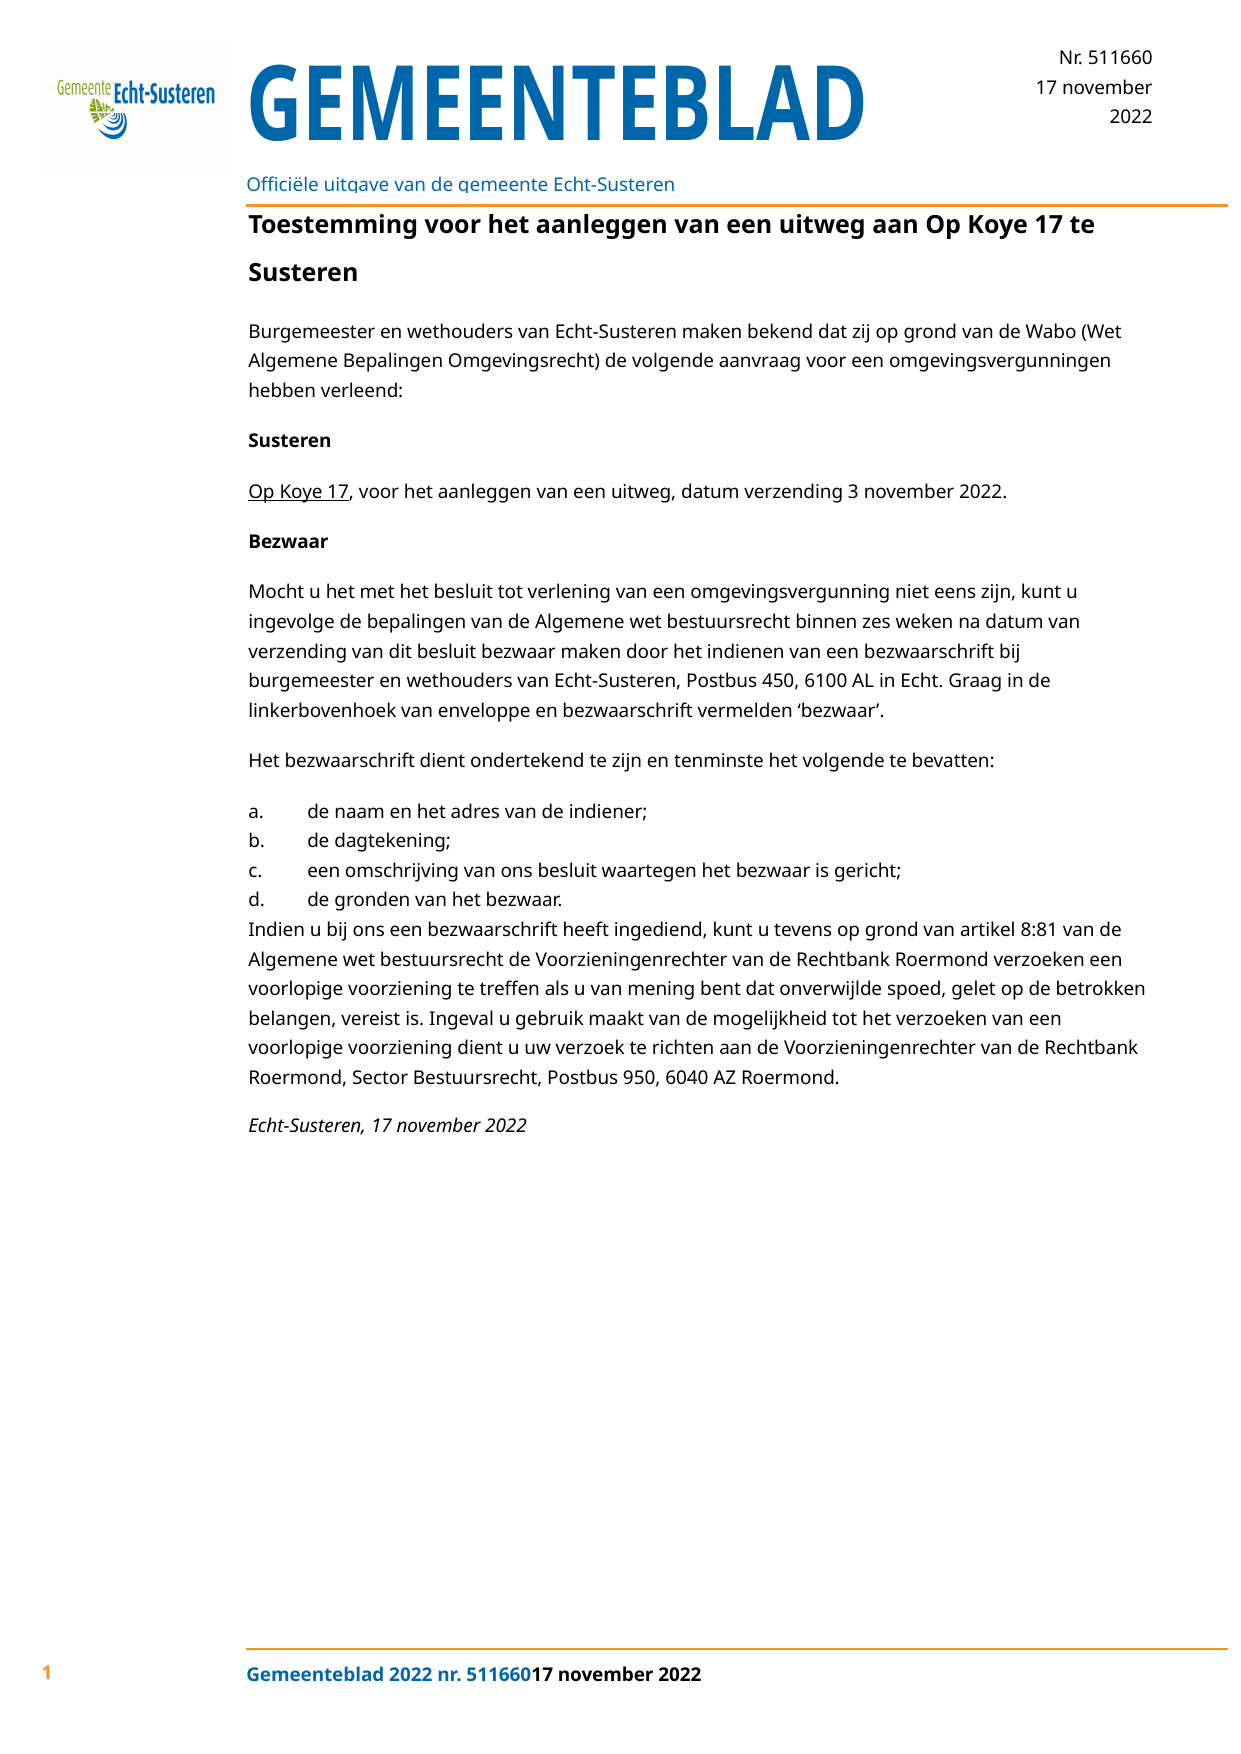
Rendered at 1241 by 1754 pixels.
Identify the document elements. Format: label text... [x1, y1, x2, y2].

text Bezwaar [248, 528, 1152, 554]
text Susteren [248, 427, 1152, 453]
list een omschrijving van ons besluit waartegen het bezwaar is gericht; [248, 857, 1152, 883]
text Op Koye 17, voor het aanleggen van een uitweg, datum verzending 3 november 2022. [248, 478, 1152, 504]
list de naam en het adres van de indiener; [248, 798, 1152, 824]
list de gronden van het bezwaar. [248, 887, 1152, 912]
text Het bezwaarschrift dient ondertekend te zijn en tenminste het volgende te bevatten: [248, 747, 1152, 773]
text Echt-Susteren, 17 november 2022 [248, 1112, 1152, 1138]
text Mocht u het met het besluit tot verlening van een omgevingsvergunning niet eens zijn, kunt u ingevolge de bepalingen van de Algemene wet bestuursrecht binnen zes weken na datum van verzending van dit besluit bezwaar maken door het indienen van een bezwaarschrift bij burgemeester en wethouders van Echt-Susteren, Postbus 450, 6100 AL in Echt. Graag in de linkerbovenhoek van enveloppe en bezwaarschrift vermelden ‘bezwaar’. [248, 579, 1152, 723]
text Toestemming voor het aanleggen van een uitweg aan Op Koye 17 te Susteren [248, 207, 1152, 288]
list de dagtekening; [248, 827, 1152, 853]
text Burgemeester en wethouders van Echt-Susteren maken bekend dat zij op grond van de Wabo (Wet Algemene Bepalingen Omgevingsrecht) de volgende aanvraag voor een omgevingsvergunningen hebben verleend: [248, 318, 1152, 403]
picture [41, 47, 231, 172]
text Indien u bij ons een bezwaarschrift heeft ingediend, kunt u tevens op grond van artikel 8:81 van de Algemene wet bestuursrecht de Voorzieningenrechter van de Rechtbank Roermond verzoeken een voorlopige voorziening te treffen als u van mening bent dat onverwijlde spoed, gelet op de betrokken belangen, vereist is. Ingeval u gebruik maakt van de mogelijkheid tot het verzoeken van een voorlopige voorziening dient u uw verzoek te richten aan de Voorzieningenrechter van de Rechtbank Roermond, Sector Bestuursrecht, Postbus 950, 6040 AZ Roermond. [248, 916, 1152, 1090]
